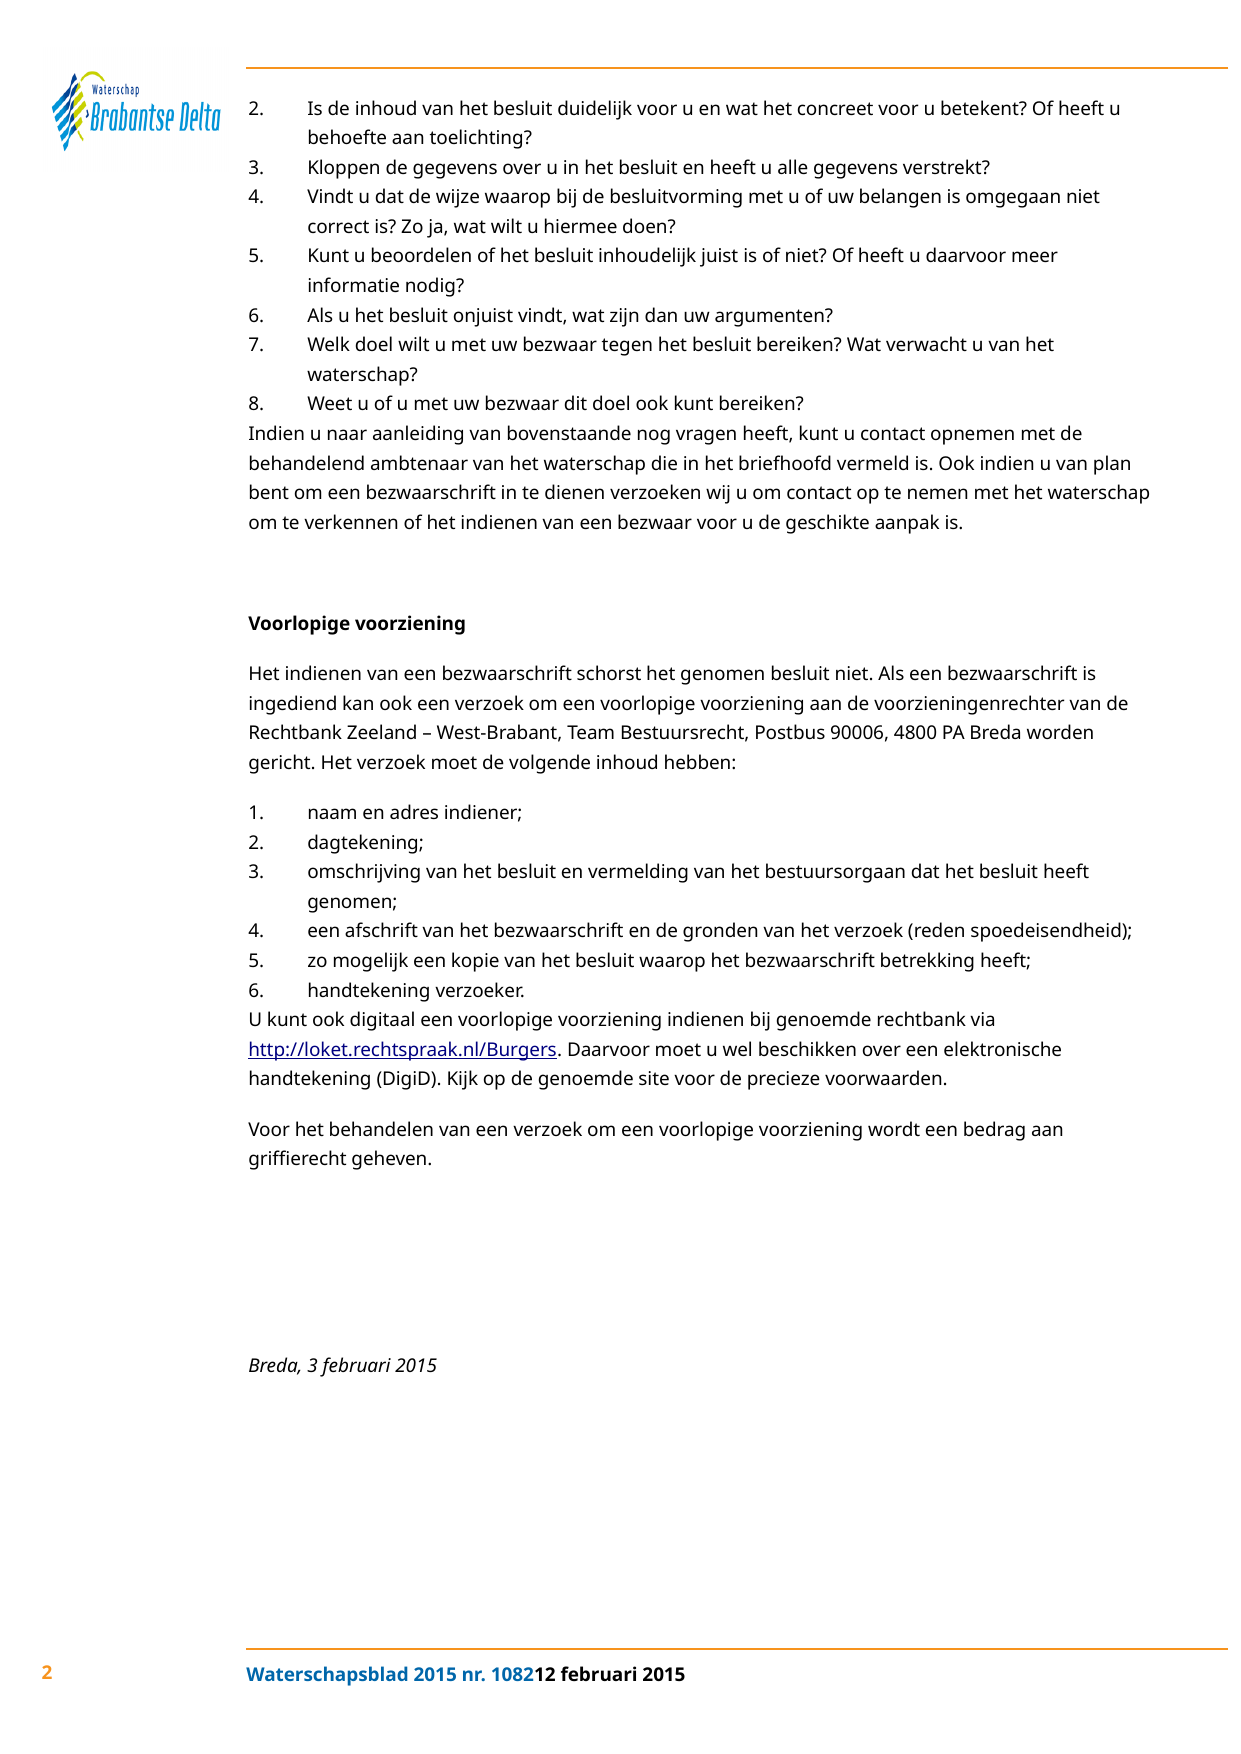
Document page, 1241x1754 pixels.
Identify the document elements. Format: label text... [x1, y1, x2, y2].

picture [41, 47, 231, 172]
list handtekening verzoeker. [248, 977, 1152, 1003]
list naam en adres indiener; [248, 799, 1152, 825]
list Welk doel wilt u met uw bezwaar tegen het besluit bereiken? Wat verwacht u van het waterschap? [248, 331, 1152, 387]
list Als u het besluit onjuist vindt, wat zijn dan uw argumenten? [248, 302, 1152, 328]
list omschrijving van het besluit en vermelding van het bestuursorgaan dat het besluit heeft genomen; [248, 858, 1152, 914]
text Het indienen van een bezwaarschrift schorst het genomen besluit niet. Als een bezwaarschrift is ingediend kan ook een verzoek om een voorlopige voorziening aan de voorzieningenrechter van de Rechtbank Zeeland – West-Brabant, Team Bestuursrecht, Postbus 90006, 4800 PA Breda worden gericht. Het verzoek moet de volgende inhoud hebben: [248, 660, 1152, 775]
list Kloppen de gegevens over u in het besluit en heeft u alle gegevens verstrekt? [248, 154, 1152, 180]
text Indien u naar aanleiding van bovenstaande nog vragen heeft, kunt u contact opnemen met de behandelend ambtenaar van het waterschap die in het briefhoofd vermeld is. Ook indien u van plan bent om een bezwaarschrift in te dienen verzoeken wij u om contact op te nemen met het waterschap om te verkennen of het indienen van een bezwaar voor u de geschikte aanpak is. [248, 420, 1152, 535]
text Breda, 3 februari 2015 [248, 1352, 1152, 1378]
list Kunt u beoordelen of het besluit inhoudelijk juist is of niet? Of heeft u daarvoor meer informatie nodig? [248, 243, 1152, 298]
list Weet u of u met uw bezwaar dit doel ook kunt bereiken? [248, 391, 1152, 416]
list een afschrift van het bezwaarschrift en de gronden van het verzoek (reden spoedeisendheid); [248, 918, 1152, 943]
text Voorlopige voorziening [248, 610, 1152, 636]
list Vindt u dat de wijze waarop bij de besluitvorming met u of uw belangen is omgegaan niet correct is? Zo ja, wat wilt u hiermee doen? [248, 183, 1152, 239]
list dagtekening; [248, 829, 1152, 855]
text Voor het behandelen van een verzoek om een voorlopige voorziening wordt een bedrag aan griffierecht geheven. [248, 1116, 1152, 1171]
text U kunt ook digitaal een voorlopige voorziening indienen bij genoemde rechtbank via http://loket.rechtspraak.nl/Burgers. Daarvoor moet u wel beschikken over een elektronische handtekening (DigiD). Kijk op de genoemde site voor de precieze voorwaarden. [248, 1006, 1152, 1091]
list zo mogelijk een kopie van het besluit waarop het bezwaarschrift betrekking heeft; [248, 947, 1152, 973]
list Is de inhoud van het besluit duidelijk voor u en wat het concreet voor u betekent? Of heeft u behoefte aan toelichting? [248, 95, 1152, 150]
